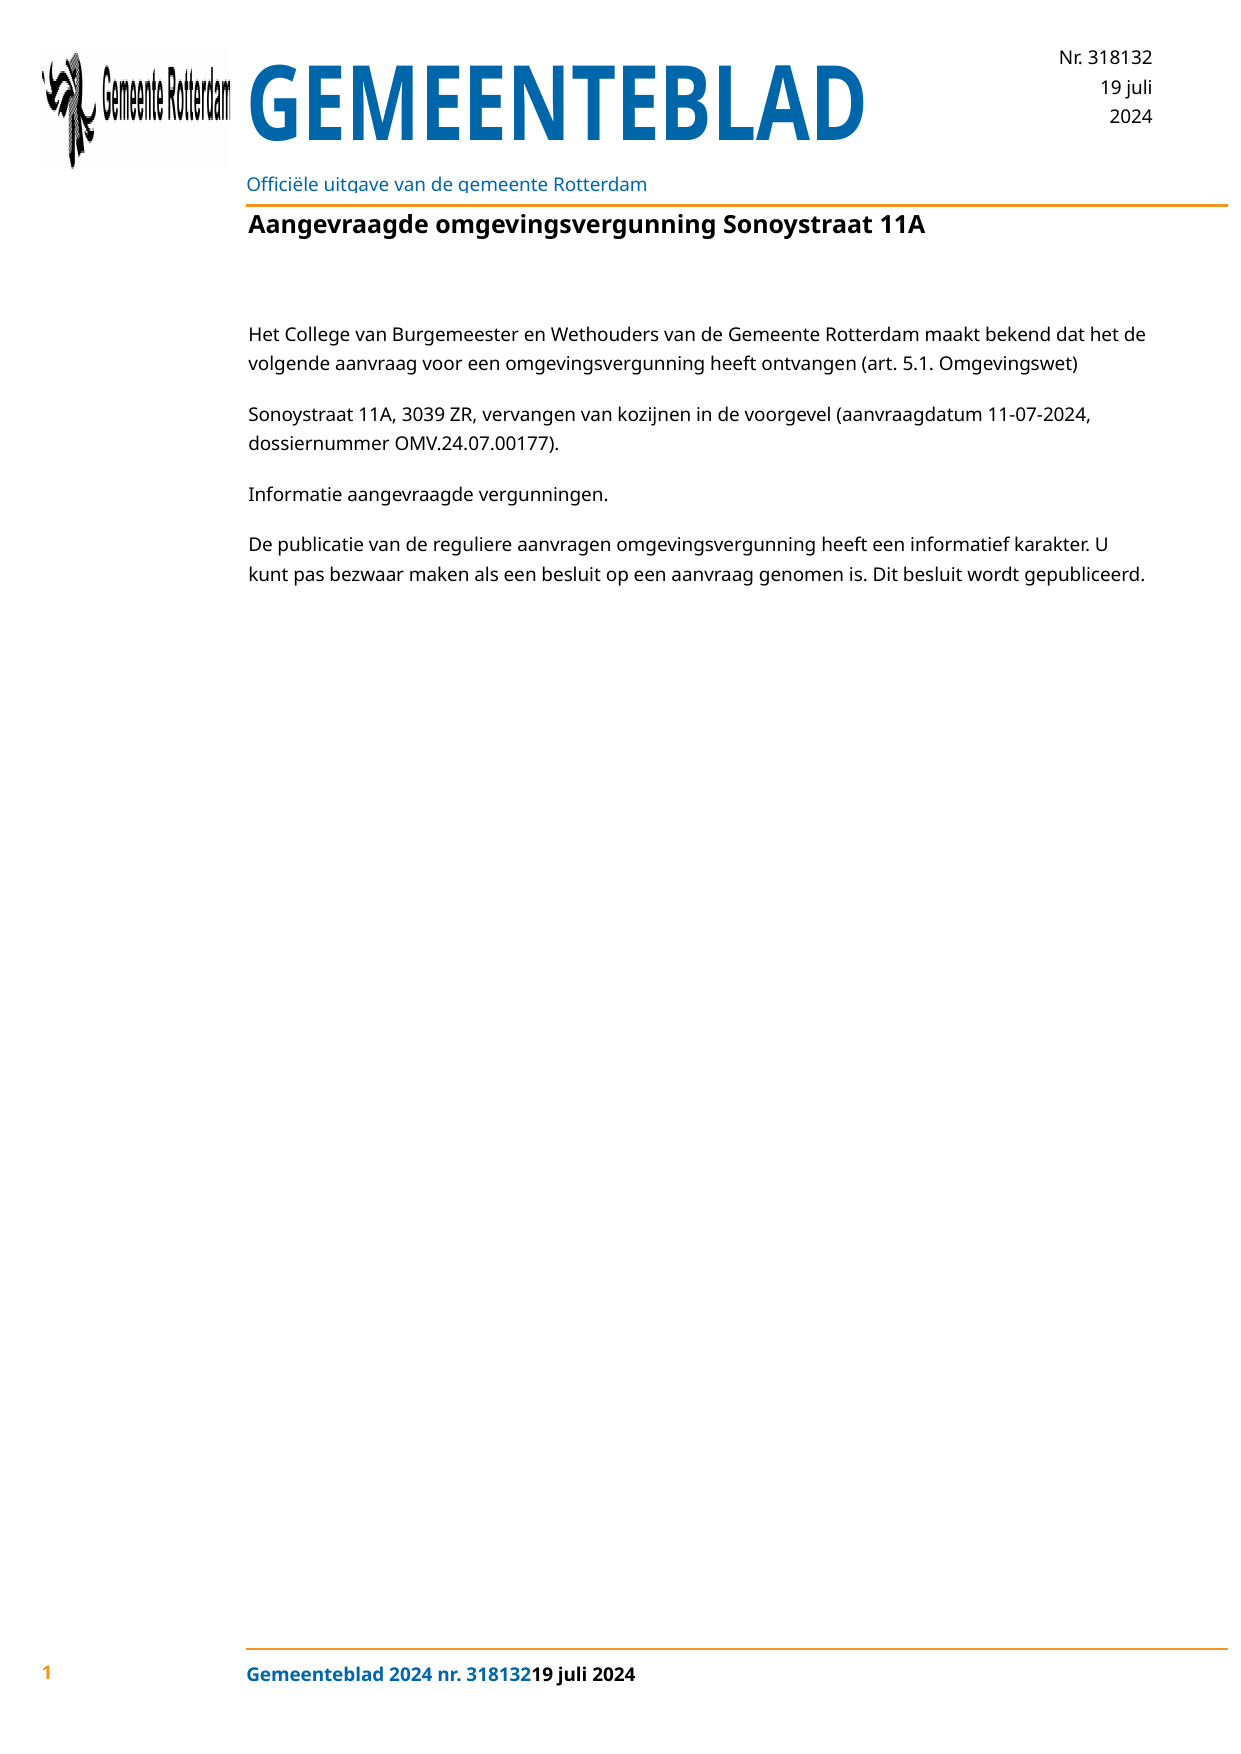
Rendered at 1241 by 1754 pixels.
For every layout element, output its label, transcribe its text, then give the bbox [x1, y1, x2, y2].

text Informatie aangevraagde vergunningen. [248, 481, 1152, 506]
text De publicatie van de reguliere aanvragen omgevingsvergunning heeft een informatief karakter. U kunt pas bezwaar maken als een besluit op een aanvraag genomen is. Dit besluit wordt gepubliceerd. [248, 531, 1152, 586]
text Sonoystraat 11A, 3039 ZR, vervangen van kozijnen in de voorgevel (aanvraagdatum 11-07-2024, dossiernummer OMV.24.07.00177). [248, 401, 1152, 456]
text Het College van Burgemeester en Wethouders van de Gemeente Rotterdam maakt bekend dat het de volgende aanvraag voor een omgevingsvergunning heeft ontvangen (art. 5.1. Omgevingswet) [248, 321, 1152, 376]
picture [41, 47, 231, 172]
text Aangevraagde omgevingsvergunning Sonoystraat 11A [248, 207, 1152, 241]
